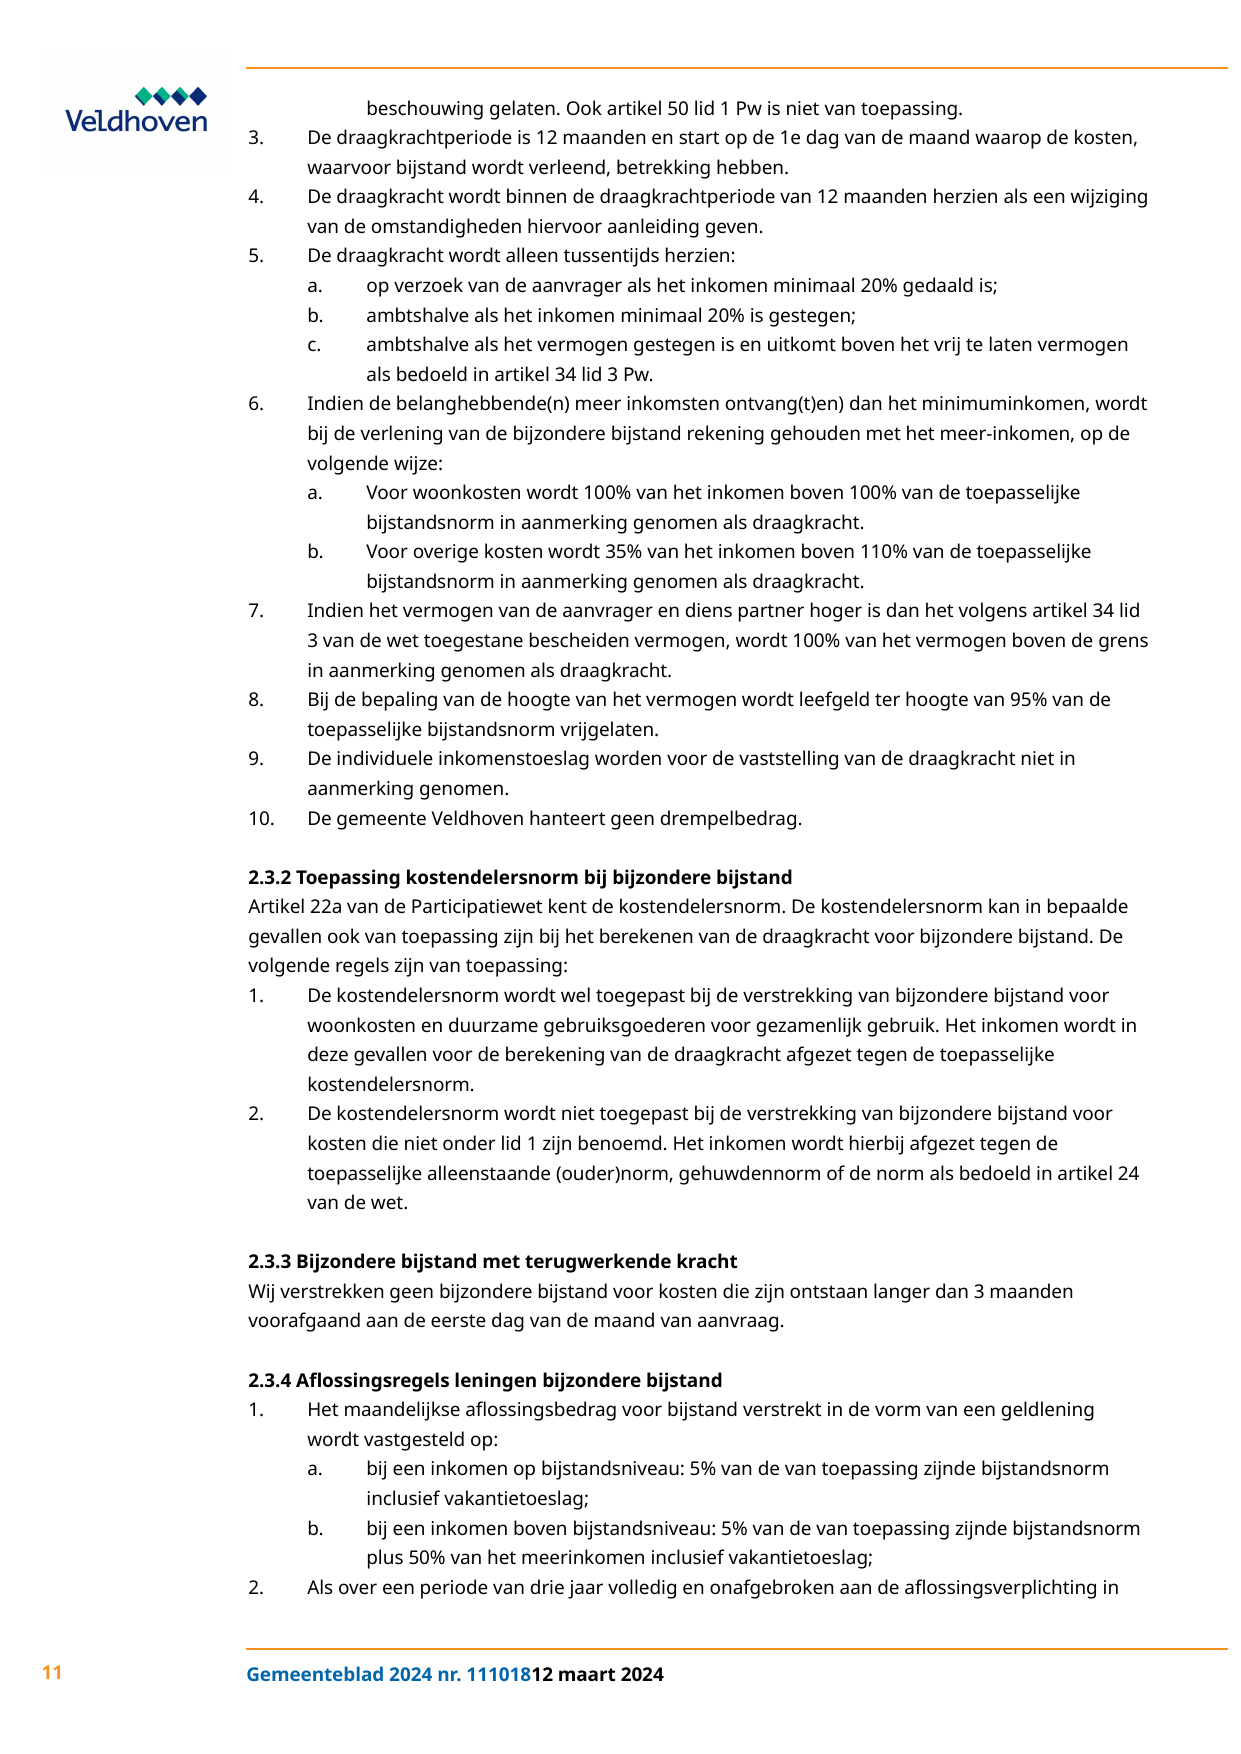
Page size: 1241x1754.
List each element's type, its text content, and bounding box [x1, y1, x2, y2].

text 2.3.3 Bijzondere bijstand met terugwerkende kracht [248, 1248, 1152, 1274]
text 2.3.4 Aflossingsregels leningen bijzondere bijstand [248, 1367, 1152, 1393]
list beschouwing gelaten. Ook artikel 50 lid 1 Pw is niet van toepassing. [307, 95, 1152, 121]
list De kostendelersnorm wordt niet toegepast bij de verstrekking van bijzondere bijstand voor kosten die niet onder lid 1 zijn benoemd. Het inkomen wordt hierbij afgezet tegen de toepasselijke alleenstaande (ouder)norm, gehuwdennorm of de norm als bedoeld in artikel 24 van de wet. [248, 1101, 1152, 1215]
list Indien de belanghebbende(n) meer inkomsten ontvang(t)en) dan het minimuminkomen, wordt bij de verlening van de bijzondere bijstand rekening gehouden met het meer-inkomen, op de volgende wijze: [248, 391, 1152, 476]
list ambtshalve als het inkomen minimaal 20% is gestegen; [307, 302, 1152, 328]
text Wij verstrekken geen bijzondere bijstand voor kosten die zijn ontstaan langer dan 3 maanden voorafgaand aan de eerste dag van de maand van aanvraag. [248, 1278, 1152, 1333]
list Bij de bepaling van de hoogte van het vermogen wordt leefgeld ter hoogte van 95% van de toepasselijke bijstandsnorm vrijgelaten. [248, 686, 1152, 742]
text Artikel 22a van de Participatiewet kent de kostendelersnorm. De kostendelersnorm kan in bepaalde gevallen ook van toepassing zijn bij het berekenen van de draagkracht voor bijzondere bijstand. De volgende regels zijn van toepassing: [248, 893, 1152, 978]
list De draagkracht wordt binnen de draagkrachtperiode van 12 maanden herzien als een wijziging van de omstandigheden hiervoor aanleiding geven. [248, 183, 1152, 239]
picture [41, 47, 231, 172]
list bij een inkomen boven bijstandsniveau: 5% van de van toepassing zijnde bijstandsnorm plus 50% van het meerinkomen inclusief vakantietoeslag; [307, 1515, 1152, 1570]
list De kostendelersnorm wordt wel toegepast bij de verstrekking van bijzondere bijstand voor woonkosten en duurzame gebruiksgoederen voor gezamenlijk gebruik. Het inkomen wordt in deze gevallen voor de berekening van de draagkracht afgezet tegen de toepasselijke kostendelersnorm. [248, 982, 1152, 1097]
list De draagkrachtperiode is 12 maanden en start op de 1e dag van de maand waarop de kosten, waarvoor bijstand wordt verleend, betrekking hebben. [248, 124, 1152, 180]
list De gemeente Veldhoven hanteert geen drempelbedrag. [248, 805, 1152, 831]
list Als over een periode van drie jaar volledig en onafgebroken aan de aflossingsverplichting in [248, 1574, 1152, 1600]
list Indien het vermogen van de aanvrager en diens partner hoger is dan het volgens artikel 34 lid 3 van de wet toegestane bescheiden vermogen, wordt 100% van het vermogen boven de grens in aanmerking genomen als draagkracht. [248, 598, 1152, 683]
list bij een inkomen op bijstandsniveau: 5% van de van toepassing zijnde bijstandsnorm inclusief vakantietoeslag; [307, 1456, 1152, 1511]
list De draagkracht wordt alleen tussentijds herzien: [248, 243, 1152, 268]
list Het maandelijkse aflossingsbedrag voor bijstand verstrekt in de vorm van een geldlening wordt vastgesteld op: [248, 1396, 1152, 1452]
text 2.3.2 Toepassing kostendelersnorm bij bijzondere bijstand [248, 864, 1152, 890]
list Voor woonkosten wordt 100% van het inkomen boven 100% van de toepasselijke bijstandsnorm in aanmerking genomen als draagkracht. [307, 479, 1152, 535]
list De individuele inkomenstoeslag worden voor de vaststelling van de draagkracht niet in aanmerking genomen. [248, 746, 1152, 801]
list op verzoek van de aanvrager als het inkomen minimaal 20% gedaald is; [307, 272, 1152, 298]
list Voor overige kosten wordt 35% van het inkomen boven 110% van de toepasselijke bijstandsnorm in aanmerking genomen als draagkracht. [307, 538, 1152, 594]
list ambtshalve als het vermogen gestegen is en uitkomt boven het vrij te laten vermogen als bedoeld in artikel 34 lid 3 Pw. [307, 331, 1152, 387]
